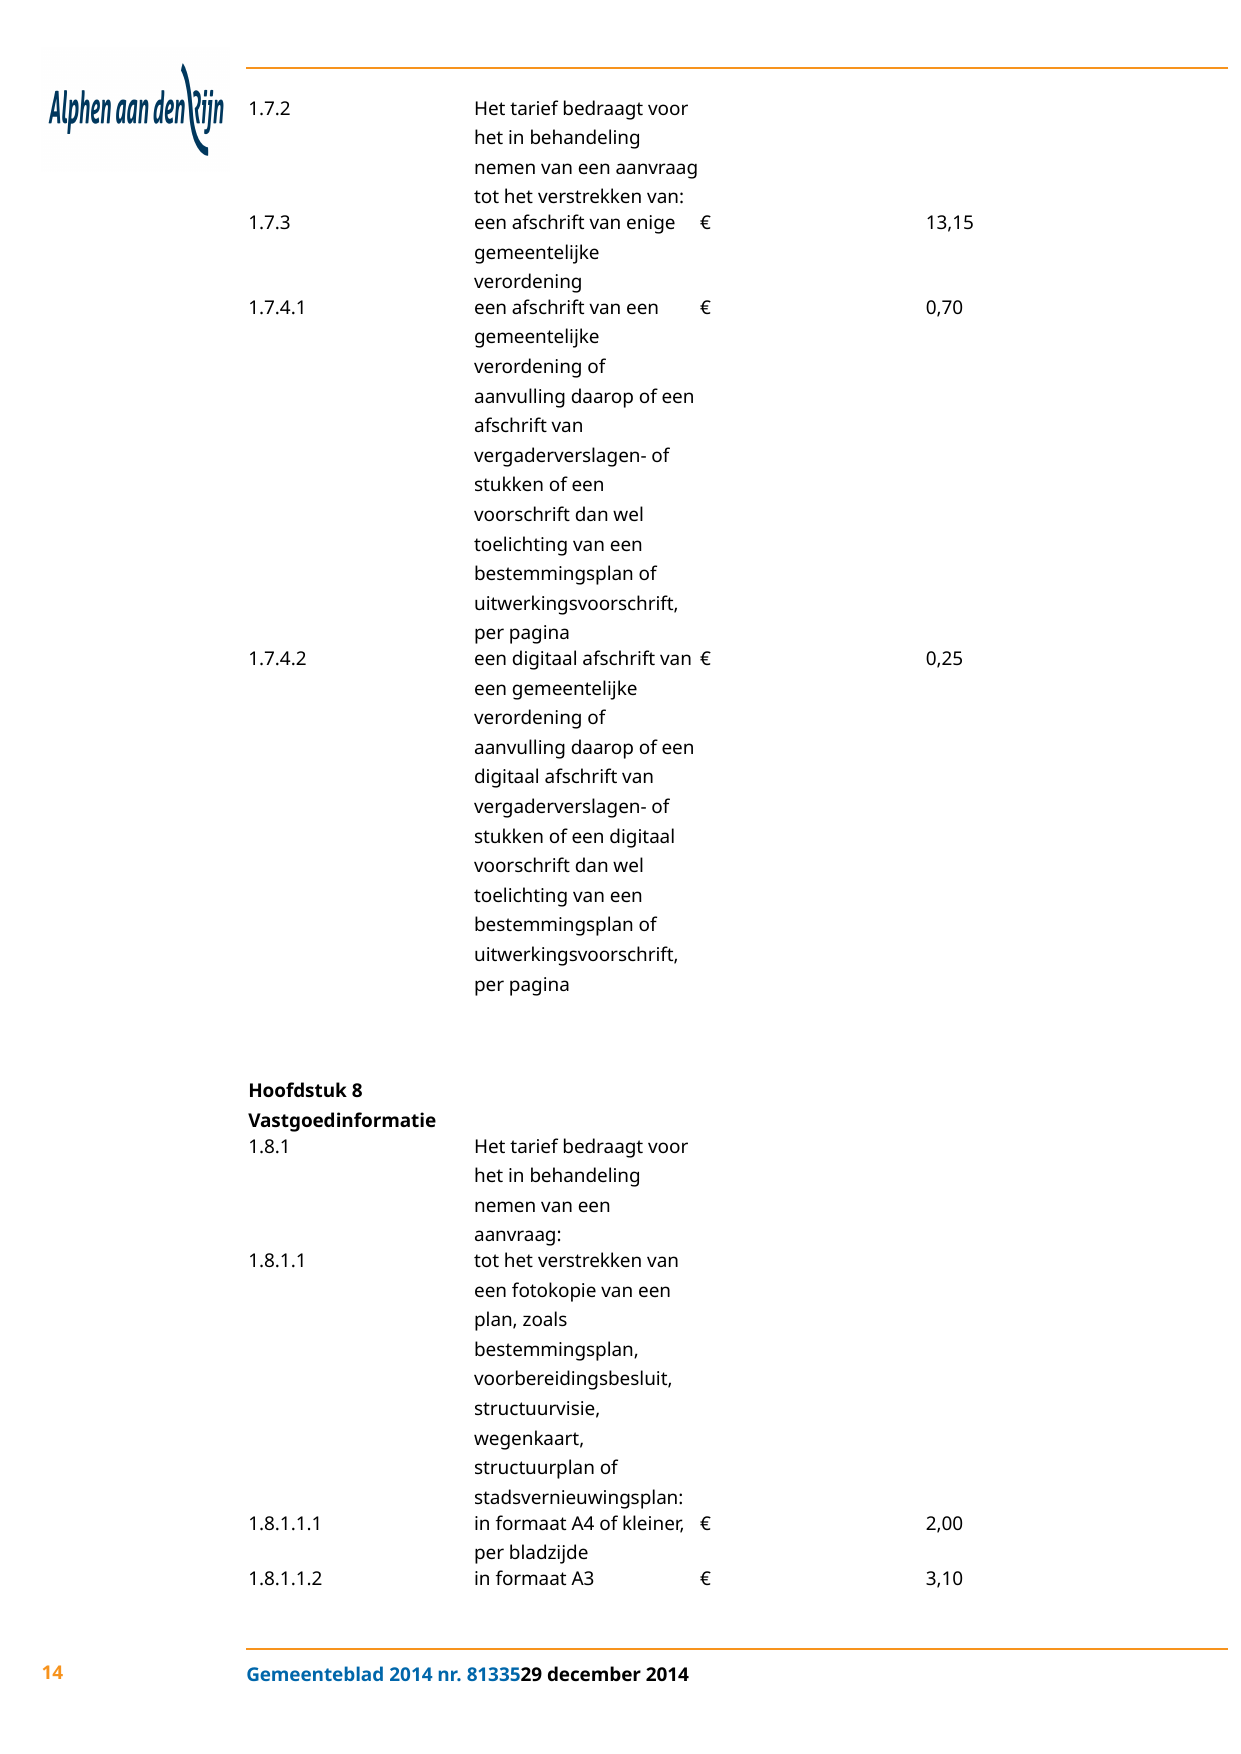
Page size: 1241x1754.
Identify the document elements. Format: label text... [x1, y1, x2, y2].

table_cell 1.7.3 [248, 209, 474, 294]
table_cell € [700, 1510, 926, 1565]
table_cell 0,25 [926, 645, 1152, 996]
table_cell 1.8.1.1.2 [248, 1565, 474, 1591]
table_cell 2,00 [926, 1510, 1152, 1565]
table_cell € [700, 1565, 926, 1591]
table_header Hoofdstuk 8 Vastgoedinformatie [248, 1078, 474, 1133]
table_cell 1.7.4.2 [248, 645, 474, 996]
table_cell € [700, 209, 926, 294]
table_header [700, 1078, 926, 1133]
table_cell 13,15 [926, 209, 1152, 294]
table_cell in formaat A4 of kleiner, per bladzijde [474, 1510, 700, 1565]
table_cell Het tarief bedraagt voor het in behandeling nemen van een aanvraag tot het verstrekken van: [474, 95, 700, 209]
table_cell 1.7.4.1 [248, 294, 474, 645]
table_cell € [700, 294, 926, 645]
table_cell [926, 1133, 1152, 1247]
table_cell 0,70 [926, 294, 1152, 645]
table_cell een digitaal afschrift van een gemeentelijke verordening of aanvulling daarop of een digitaal afschrift van vergaderverslagen- of stukken of een digitaal voorschrift dan wel toelichting van een bestemmingsplan of uitwerkingsvoorschrift, per pagina [474, 645, 700, 996]
table_cell 1.8.1.1 [248, 1247, 474, 1510]
table_cell 1.7.2 [248, 95, 474, 209]
table_cell een afschrift van een gemeentelijke verordening of aanvulling daarop of een afschrift van vergaderverslagen- of stukken of een voorschrift dan wel toelichting van een bestemmingsplan of uitwerkingsvoorschrift, per pagina [474, 294, 700, 645]
table_cell tot het verstrekken van een fotokopie van een plan, zoals bestemmingsplan, voorbereidingsbesluit, structuurvisie, wegenkaart, structuurplan of stadsvernieuwingsplan: [474, 1247, 700, 1510]
table_cell 1.8.1.1.1 [248, 1510, 474, 1565]
table_cell 3,10 [926, 1565, 1152, 1591]
table_cell in formaat A3 [474, 1565, 700, 1591]
table_cell 1.8.1 [248, 1133, 474, 1247]
table_cell [926, 95, 1152, 209]
table_header [926, 1078, 1152, 1133]
picture [41, 47, 231, 172]
table_header [474, 1078, 700, 1133]
table_cell € [700, 645, 926, 996]
table_cell [700, 1247, 926, 1510]
table_cell [700, 95, 926, 209]
table_cell [700, 1133, 926, 1247]
table_cell Het tarief bedraagt voor het in behandeling nemen van een aanvraag: [474, 1133, 700, 1247]
table_cell een afschrift van enige gemeentelijke verordening [474, 209, 700, 294]
table_cell [926, 1247, 1152, 1510]
